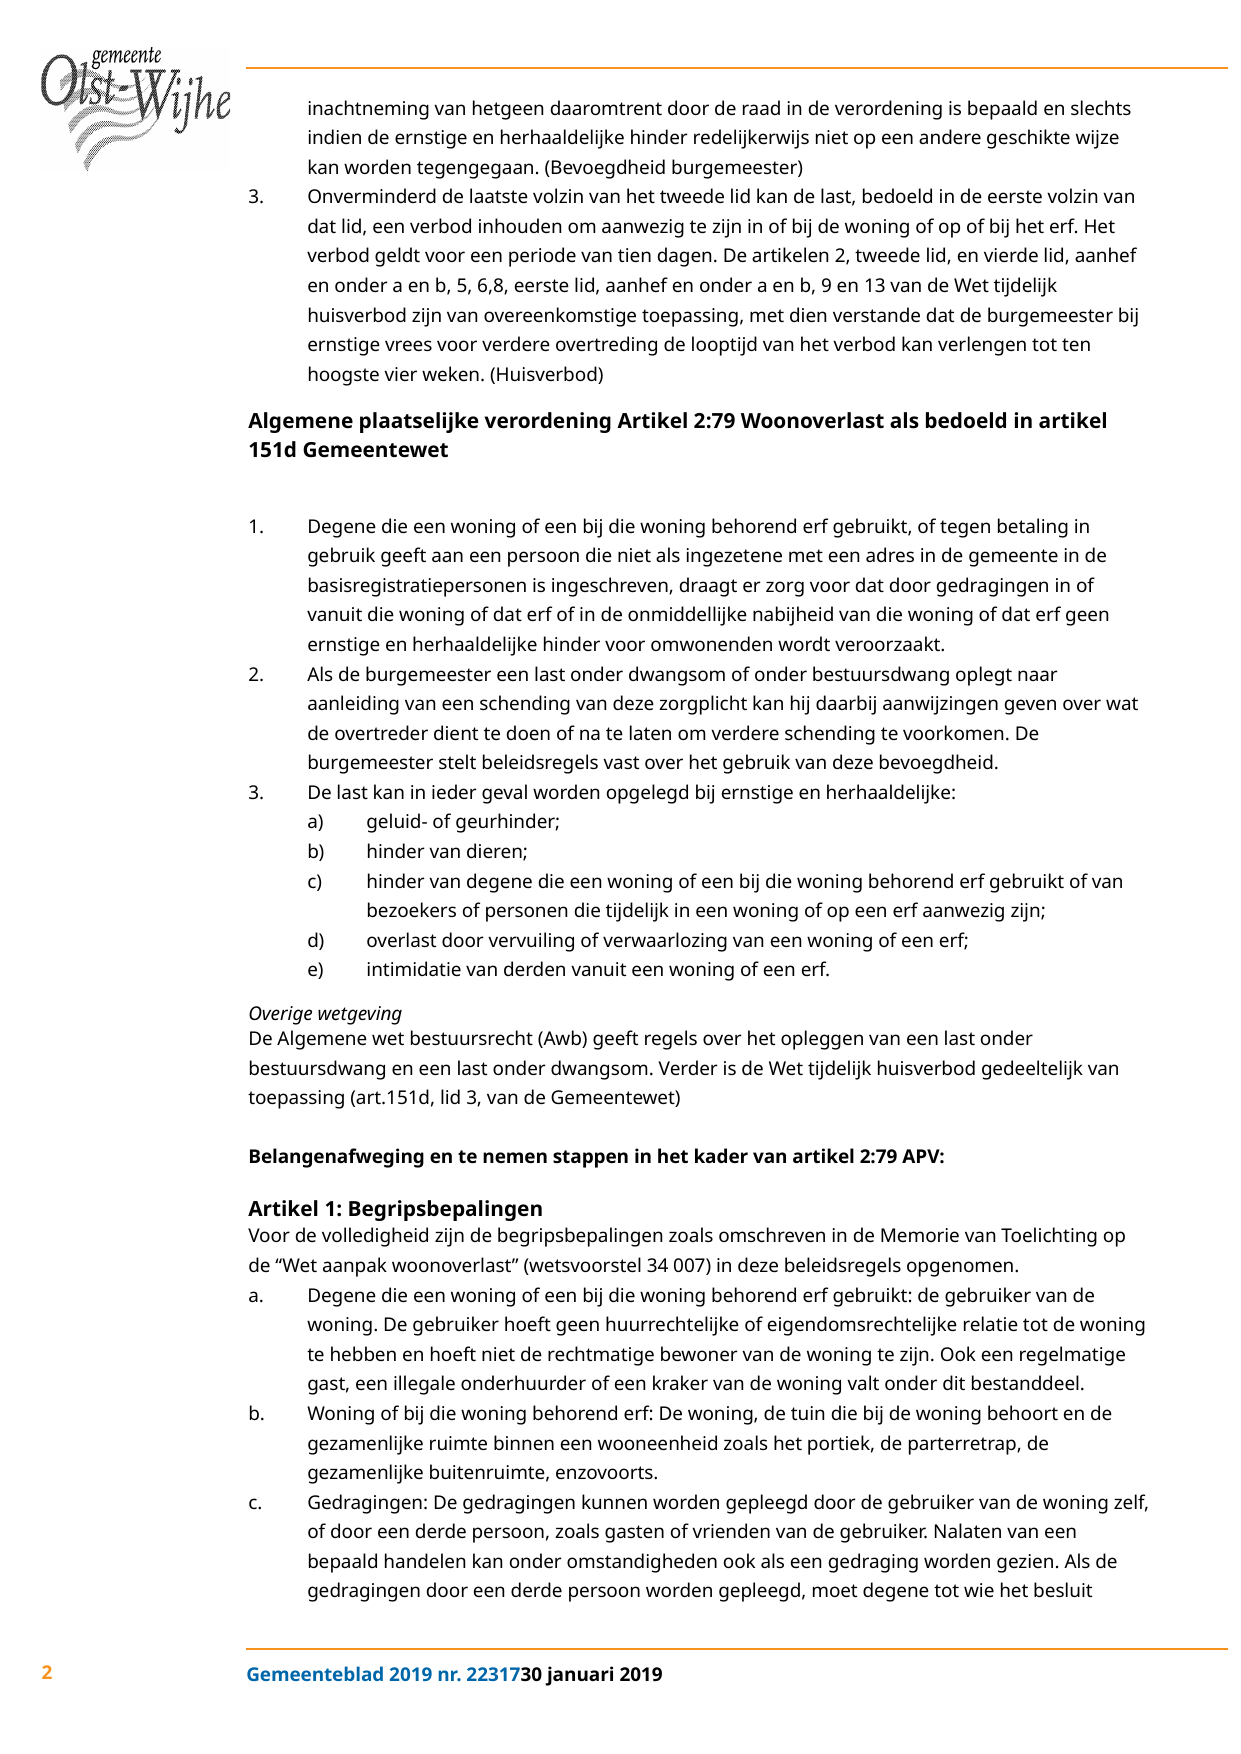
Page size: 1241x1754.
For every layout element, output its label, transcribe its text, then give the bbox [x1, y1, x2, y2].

list geluid- of geurhinder; [307, 809, 1152, 834]
text Belangenafweging en te nemen stappen in het kader van artikel 2:79 APV: [248, 1144, 1152, 1169]
text De Algemene wet bestuursrecht (Awb) geeft regels over het opleggen van een last onder bestuursdwang en een last onder dwangsom. Verder is de Wet tijdelijk huisverbod gedeeltelijk van toepassing (art.151d, lid 3, van de Gemeentewet) [248, 1025, 1152, 1110]
list Als de burgemeester een last onder dwangsom of onder bestuursdwang oplegt naar aanleiding van een schending van deze zorgplicht kan hij daarbij aanwijzingen geven over wat de overtreder dient te doen of na te laten om verdere schending te voorkomen. De burgemeester stelt beleidsregels vast over het gebruik van deze bevoegdheid. [248, 661, 1152, 775]
list hinder van degene die een woning of een bij die woning behorend erf gebruikt of van bezoekers of personen die tijdelijk in een woning of op een erf aanwezig zijn; [307, 868, 1152, 923]
list Onverminderd de laatste volzin van het tweede lid kan de last, bedoeld in de eerste volzin van dat lid, een verbod inhouden om aanwezig te zijn in of bij de woning of op of bij het erf. Het verbod geldt voor een periode van tien dagen. De artikelen 2, tweede lid, en vierde lid, aanhef en onder a en b, 5, 6,8, eerste lid, aanhef en onder a en b, 9 en 13 van de Wet tijdelijk huisverbod zijn van overeenkomstige toepassing, met dien verstande dat de burgemeester bij ernstige vrees voor verdere overtreding de looptijd van het verbod kan verlengen tot ten hoogste vier weken. (Huisverbod) [248, 183, 1152, 387]
list Degene die een woning of een bij die woning behorend erf gebruikt, of tegen betaling in gebruik geeft aan een persoon die niet als ingezetene met een adres in de gemeente in de basisregistratiepersonen is ingeschreven, draagt er zorg voor dat door gedragingen in of vanuit die woning of dat erf of in de onmiddellijke nabijheid van die woning of dat erf geen ernstige en herhaaldelijke hinder voor omwonenden wordt veroorzaakt. [248, 513, 1152, 657]
text Artikel 1: Begripsbepalingen [248, 1194, 1152, 1223]
text Overige wetgeving [248, 1000, 1152, 1025]
list De last kan in ieder geval worden opgelegd bij ernstige en herhaaldelijke: [248, 779, 1152, 805]
list overlast door vervuiling of verwaarlozing van een woning of een erf; [307, 927, 1152, 953]
picture [41, 47, 231, 172]
text Algemene plaatselijke verordening Artikel 2:79 Woonoverlast als bedoeld in artikel 151d Gemeentewet [248, 407, 1152, 463]
list Woning of bij die woning behorend erf: De woning, de tuin die bij de woning behoort en de gezamenlijke ruimte binnen een wooneenheid zoals het portiek, de parterretrap, de gezamenlijke buitenruimte, enzovoorts. [248, 1400, 1152, 1485]
list Degene die een woning of een bij die woning behorend erf gebruikt: de gebruiker van de woning. De gebruiker hoeft geen huurrechtelijke of eigendomsrechtelijke relatie tot de woning te hebben en hoeft niet de rechtmatige bewoner van de woning te zijn. Ook een regelmatige gast, een illegale onderhuurder of een kraker van de woning valt onder dit bestanddeel. [248, 1282, 1152, 1396]
list hinder van dieren; [307, 838, 1152, 864]
list Gedragingen: De gedragingen kunnen worden gepleegd door de gebruiker van de woning zelf, of door een derde persoon, zoals gasten of vrienden van de gebruiker. Nalaten van een bepaald handelen kan onder omstandigheden ook als een gedraging worden gezien. Als de gedragingen door een derde persoon worden gepleegd, moet degene tot wie het besluit [248, 1489, 1152, 1603]
text Voor de volledigheid zijn de begripsbepalingen zoals omschreven in de Memorie van Toelichting op de “Wet aanpak woonoverlast” (wetsvoorstel 34 007) in deze beleidsregels opgenomen. [248, 1223, 1152, 1278]
list intimidatie van derden vanuit een woning of een erf. [307, 957, 1152, 982]
list inachtneming van hetgeen daaromtrent door de raad in de verordening is bepaald en slechts indien de ernstige en herhaaldelijke hinder redelijkerwijs niet op een andere geschikte wijze kan worden tegengegaan. (Bevoegdheid burgemeester) [248, 95, 1152, 180]
